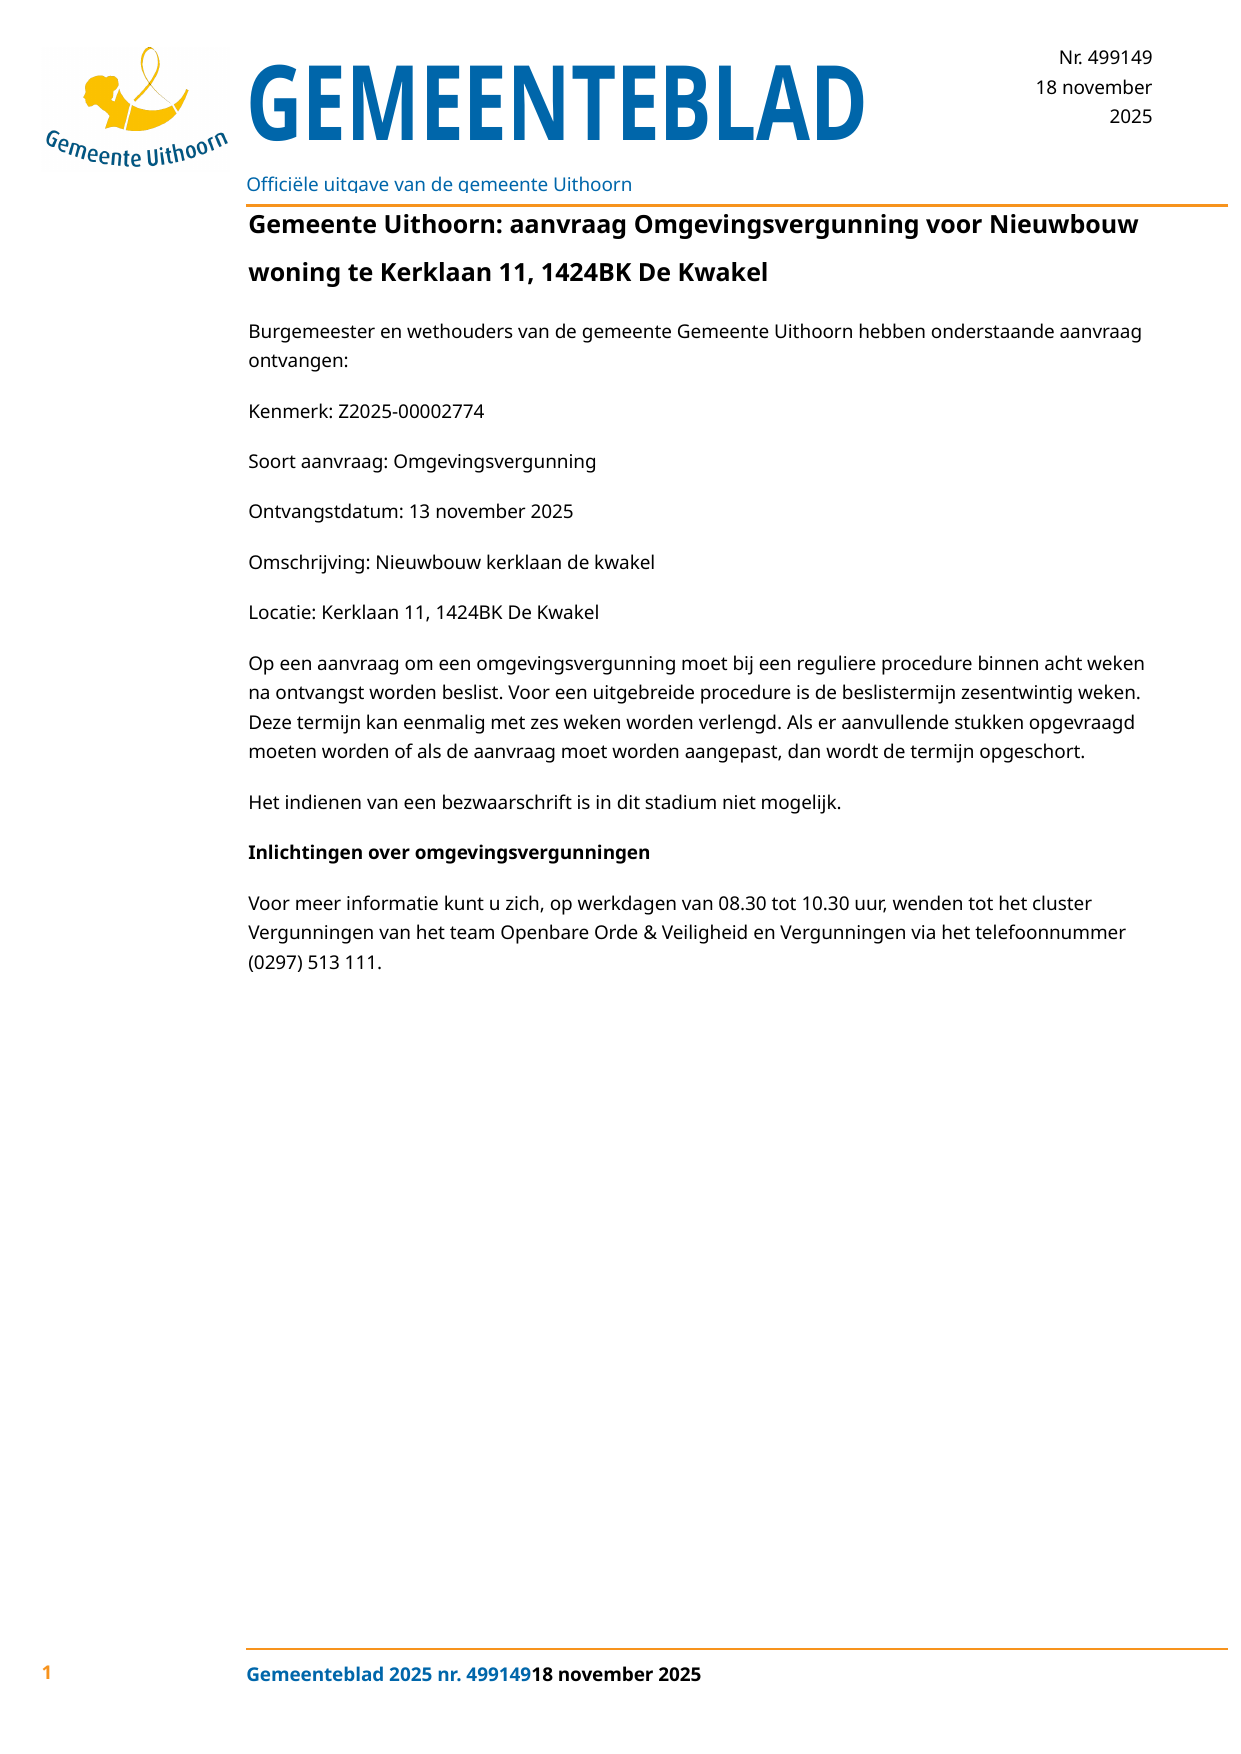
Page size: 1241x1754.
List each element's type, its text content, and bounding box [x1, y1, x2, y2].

picture [41, 47, 231, 172]
text Kenmerk: Z2025-00002774 [248, 398, 1152, 424]
text Soort aanvraag: Omgevingsvergunning [248, 448, 1152, 474]
text Op een aanvraag om een omgevingsvergunning moet bij een reguliere procedure binnen acht weken na ontvangst worden beslist. Voor een uitgebreide procedure is de beslistermijn zesentwintig weken. Deze termijn kan eenmalig met zes weken worden verlengd. Als er aanvullende stukken opgevraagd moeten worden of als de aanvraag moet worden aangepast, dan wordt de termijn opgeschort. [248, 650, 1152, 764]
text Inlichtingen over omgevingsvergunningen [248, 839, 1152, 865]
text Omschrijving: Nieuwbouw kerklaan de kwakel [248, 549, 1152, 575]
text Gemeente Uithoorn: aanvraag Omgevingsvergunning voor Nieuwbouw woning te Kerklaan 11, 1424BK De Kwakel [248, 207, 1152, 288]
text Het indienen van een bezwaarschrift is in dit stadium niet mogelijk. [248, 789, 1152, 815]
text Locatie: Kerklaan 11, 1424BK De Kwakel [248, 599, 1152, 625]
text Burgemeester en wethouders van de gemeente Gemeente Uithoorn hebben onderstaande aanvraag ontvangen: [248, 318, 1152, 373]
text Ontvangstdatum: 13 november 2025 [248, 499, 1152, 524]
text Voor meer informatie kunt u zich, op werkdagen van 08.30 tot 10.30 uur, wenden tot het cluster Vergunningen van het team Openbare Orde & Veiligheid en Vergunningen via het telefoonnummer (0297) 513 111. [248, 890, 1152, 975]
